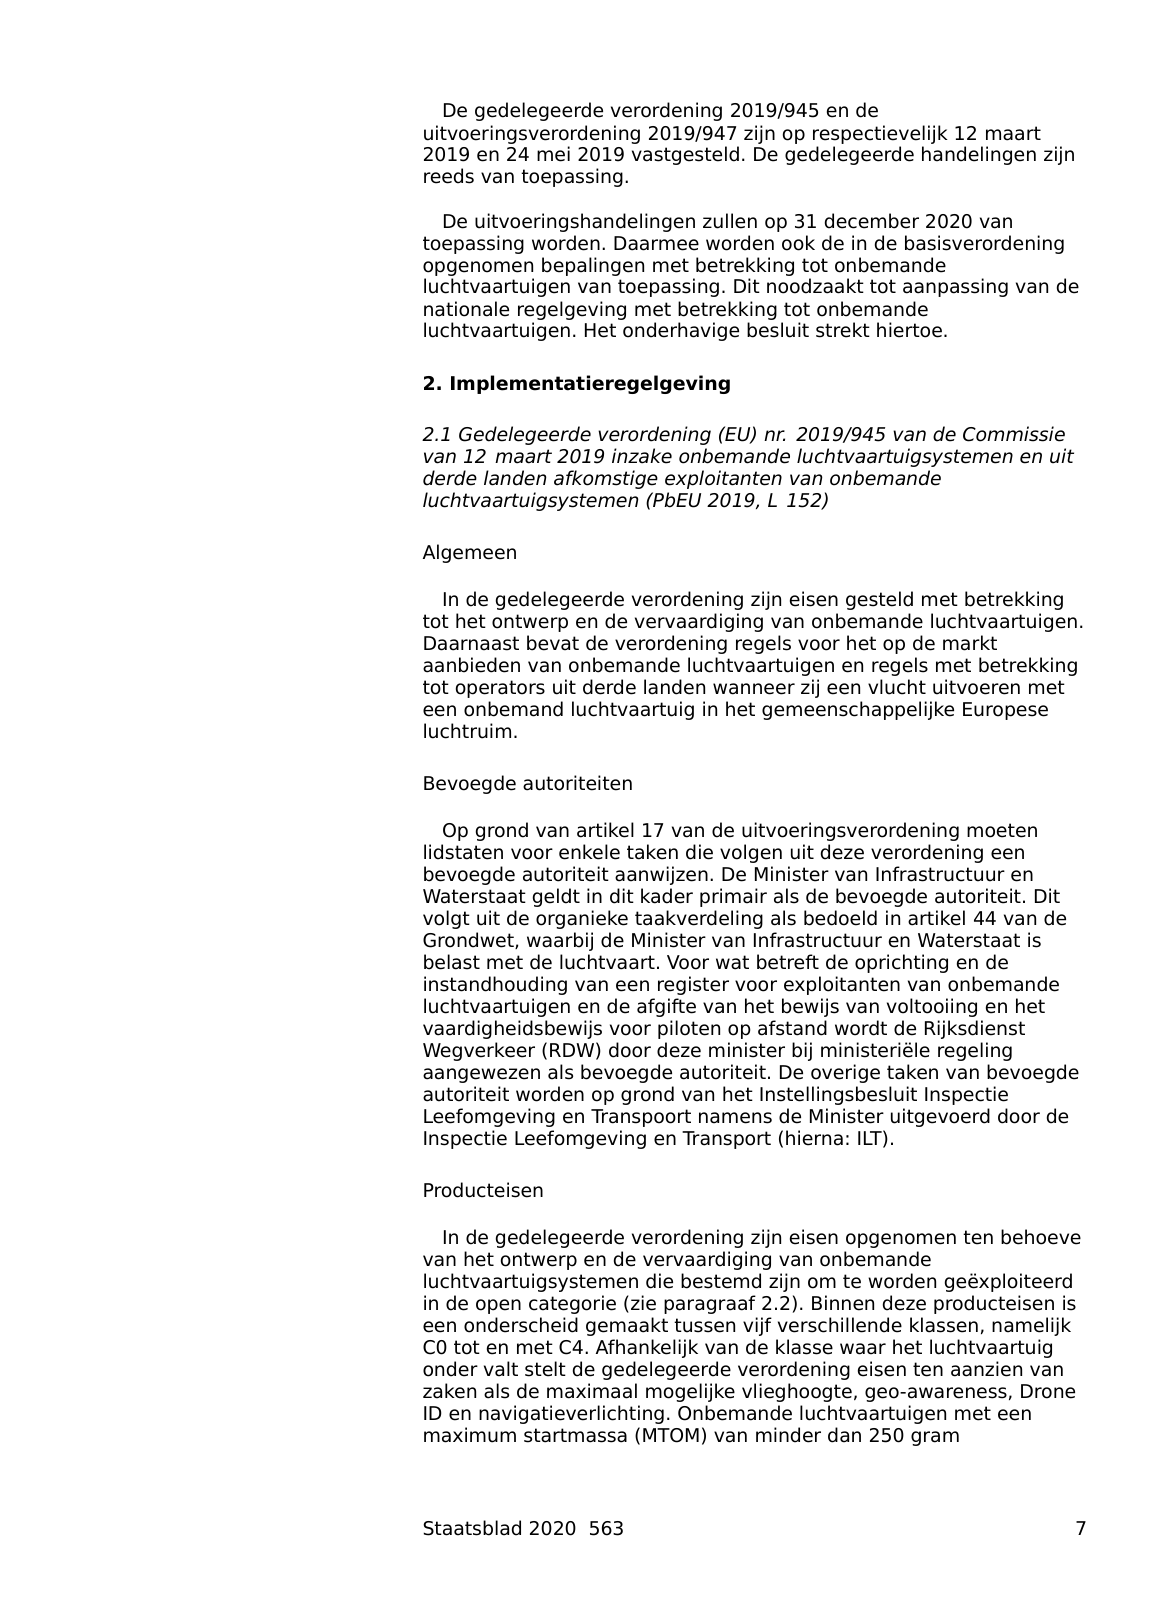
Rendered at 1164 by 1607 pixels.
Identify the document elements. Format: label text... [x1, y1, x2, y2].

subtitle 2.1 Gedelegeerde verordening (EU) nr. 2019/945 van de Commissie van 12 maart 2019 inzake onbemande luchtvaartuigsystemen en uit derde landen afkomstige exploitanten van onbemande luchtvaartuigsystemen (PbEU 2019, L 152) [422, 424, 1087, 512]
text De gedelegeerde verordening 2019/945 en de uitvoeringsverordening 2019/947 zijn op respectievelijk 12 maart 2019 en 24 mei 2019 vastgesteld. De gedelegeerde handelingen zijn reeds van toepassing. [422, 100, 1087, 188]
subtitle 2. Implementatieregelgeving [422, 372, 1087, 394]
text De uitvoeringshandelingen zullen op 31 december 2020 van toepassing worden. Daarmee worden ook de in de basisverordening opgenomen bepalingen met betrekking tot onbemande luchtvaartuigen van toepassing. Dit noodzaakt tot aanpassing van de nationale regelgeving met betrekking tot onbemande luchtvaartuigen. Het onderhavige besluit strekt hiertoe. [422, 211, 1087, 342]
text Op grond van artikel 17 van de uitvoeringsverordening moeten lidstaten voor enkele taken die volgen uit deze verordening een bevoegde autoriteit aanwijzen. De Minister van Infrastructuur en Waterstaat geldt in dit kader primair als de bevoegde autoriteit. Dit volgt uit de organieke taakverdeling als bedoeld in artikel 44 van de Grondwet, waarbij de Minister van Infrastructuur en Waterstaat is belast met de luchtvaart. Voor wat betreft de oprichting en de instandhouding van een register voor exploitanten van onbemande luchtvaartuigen en de afgifte van het bewijs van voltooiing en het vaardigheidsbewijs voor piloten op afstand wordt de Rijksdienst Wegverkeer (RDW) door deze minister bij ministeriële regeling aangewezen als bevoegde autoriteit. De overige taken van bevoegde autoriteit worden op grond van het Instellingsbesluit Inspectie Leefomgeving en Transpoort namens de Minister uitgevoerd door de Inspectie Leefomgeving en Transport (hierna: ILT). [422, 820, 1087, 1150]
text In de gedelegeerde verordening zijn eisen gesteld met betrekking tot het ontwerp en de vervaardiging van onbemande luchtvaartuigen. Daarnaast bevat de verordening regels voor het op de markt aanbieden van onbemande luchtvaartuigen en regels met betrekking tot operators uit derde landen wanneer zij een vlucht uitvoeren met een onbemand luchtvaartuig in het gemeenschappelijke Europese luchtruim. [422, 589, 1087, 743]
subtitle Bevoegde autoriteiten [422, 773, 1087, 795]
text In de gedelegeerde verordening zijn eisen opgenomen ten behoeve van het ontwerp en de vervaardiging van onbemande luchtvaartuigsystemen die bestemd zijn om te worden geëxploiteerd in de open categorie (zie paragraaf 2.2). Binnen deze producteisen is een onderscheid gemaakt tussen vijf verschillende klassen, namelijk C0 tot en met C4. Afhankelijk van de klasse waar het luchtvaartuig onder valt stelt de gedelegeerde verordening eisen ten aanzien van zaken als de maximaal mogelijke vlieghoogte, geo-awareness, Drone ID en navigatieverlichting. Onbemande luchtvaartuigen met een maximum startmassa (MTOM) van minder dan 250 gram [422, 1227, 1087, 1447]
subtitle Algemeen [422, 542, 1087, 564]
subtitle Producteisen [422, 1180, 1087, 1202]
